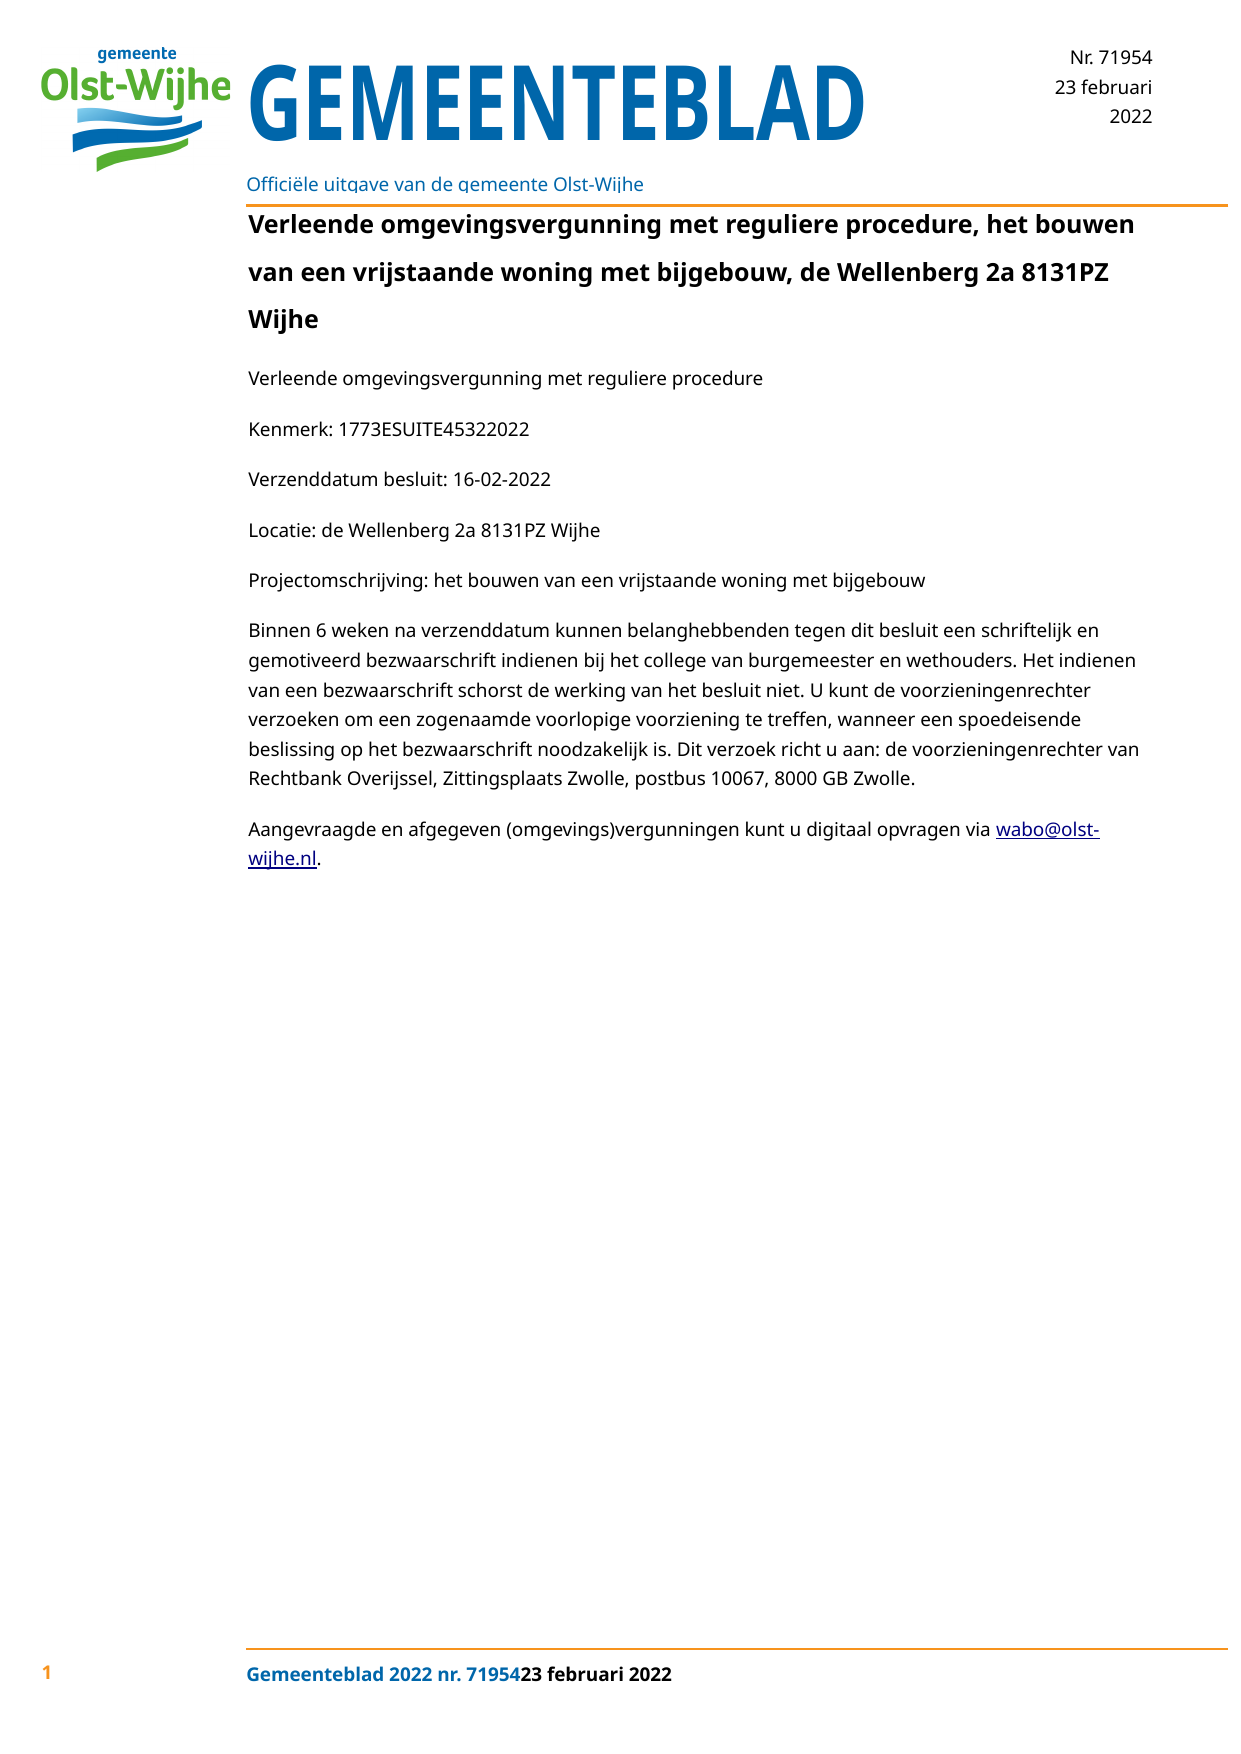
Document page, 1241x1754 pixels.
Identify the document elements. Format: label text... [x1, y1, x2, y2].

text Locatie: de Wellenberg 2a 8131PZ Wijhe [248, 517, 1152, 542]
picture [41, 47, 231, 172]
text Binnen 6 weken na verzenddatum kunnen belanghebbenden tegen dit besluit een schriftelijk en gemotiveerd bezwaarschrift indienen bij het college van burgemeester en wethouders. Het indienen van een bezwaarschrift schorst de werking van het besluit niet. U kunt de voorzieningenrechter verzoeken om een zogenaamde voorlopige voorziening te treffen, wanneer een spoedeisende beslissing op het bezwaarschrift noodzakelijk is. Dit verzoek richt u aan: de voorzieningenrechter van Rechtbank Overijssel, Zittingsplaats Zwolle, postbus 10067, 8000 GB Zwolle. [248, 618, 1152, 791]
text Verleende omgevingsvergunning met reguliere procedure [248, 366, 1152, 391]
text Verzenddatum besluit: 16-02-2022 [248, 466, 1152, 492]
text Projectomschrijving: het bouwen van een vrijstaande woning met bijgebouw [248, 567, 1152, 593]
text Verleende omgevingsvergunning met reguliere procedure, het bouwen van een vrijstaande woning met bijgebouw, de Wellenberg 2a 8131PZ Wijhe [248, 207, 1152, 336]
text Aangevraagde en afgegeven (omgevings)vergunningen kunt u digitaal opvragen via wabo@olst-wijhe.nl. [248, 816, 1152, 871]
text Kenmerk: 1773ESUITE45322022 [248, 416, 1152, 442]
